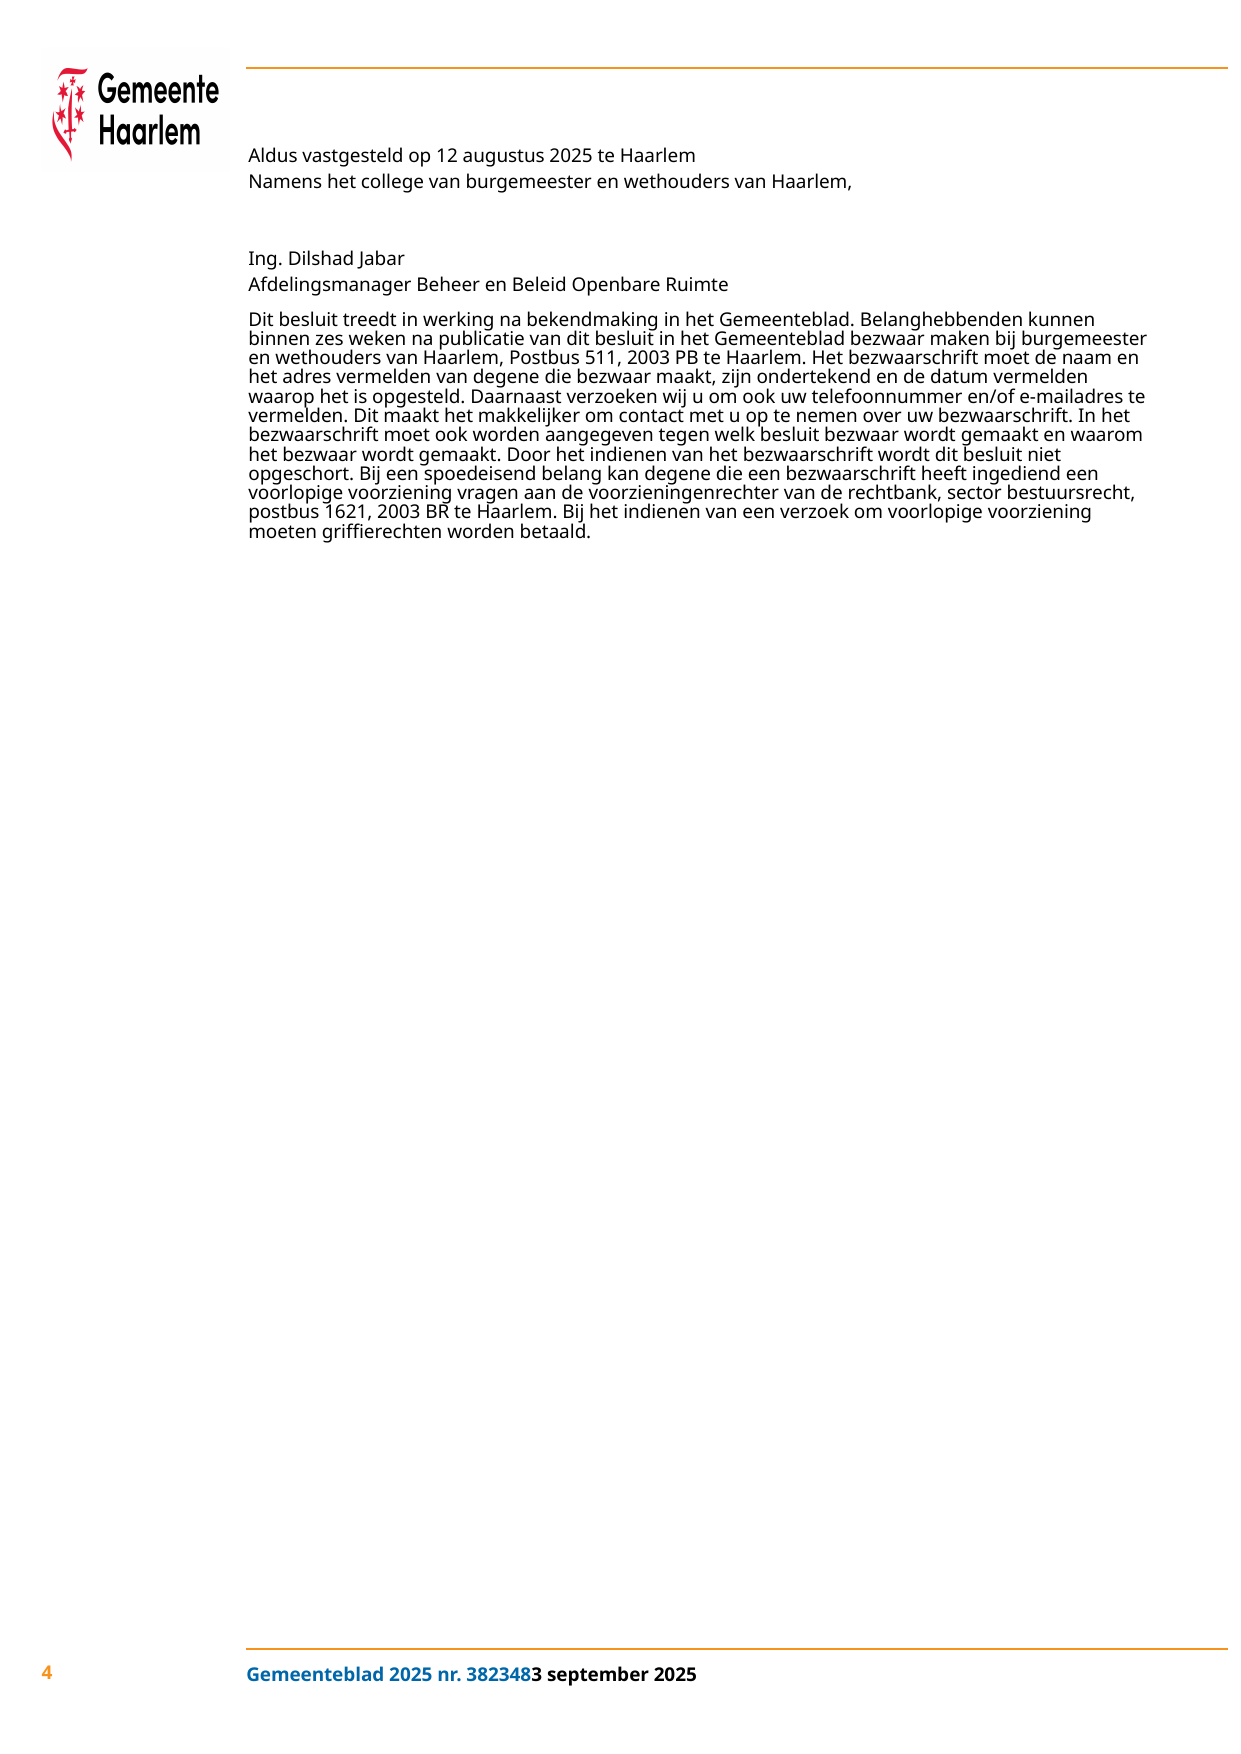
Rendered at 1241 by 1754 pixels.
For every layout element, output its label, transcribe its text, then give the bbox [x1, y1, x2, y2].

text Afdelingsmanager Beheer en Beleid Openbare Ruimte [248, 271, 1152, 297]
text Namens het college van burgemeester en wethouders van Haarlem, [248, 168, 1152, 194]
picture [41, 47, 231, 172]
text Dit besluit treedt in werking na bekendmaking in het Gemeenteblad. Belanghebbenden kunnen binnen zes weken na publicatie van dit besluit in het Gemeenteblad bezwaar maken bij burgemeester en wethouders van Haarlem, Postbus 511, 2003 PB te Haarlem. Het bezwaarschrift moet de naam en het adres vermelden van degene die bezwaar maakt, zijn ondertekend en de datum vermelden waarop het is opgesteld. Daarnaast verzoeken wij u om ook uw telefoonnummer en/of e-mailadres te vermelden. Dit maakt het makkelijker om contact met u op te nemen over uw bezwaarschrift. In het bezwaarschrift moet ook worden aangegeven tegen welk besluit bezwaar wordt gemaakt en waarom het bezwaar wordt gemaakt. Door het indienen van het bezwaarschrift wordt dit besluit niet opgeschort. Bij een spoedeisend belang kan degene die een bezwaarschrift heeft ingediend een voorlopige voorziening vragen aan de voorzieningenrechter van de rechtbank, sector bestuursrecht, postbus 1621, 2003 BR te Haarlem. Bij het indienen van een verzoek om voorlopige voorziening moeten griffierechten worden betaald. [248, 311, 1152, 542]
text Aldus vastgesteld op 12 augustus 2025 te Haarlem [248, 143, 1152, 168]
text Ing. Dilshad Jabar [248, 246, 1152, 271]
